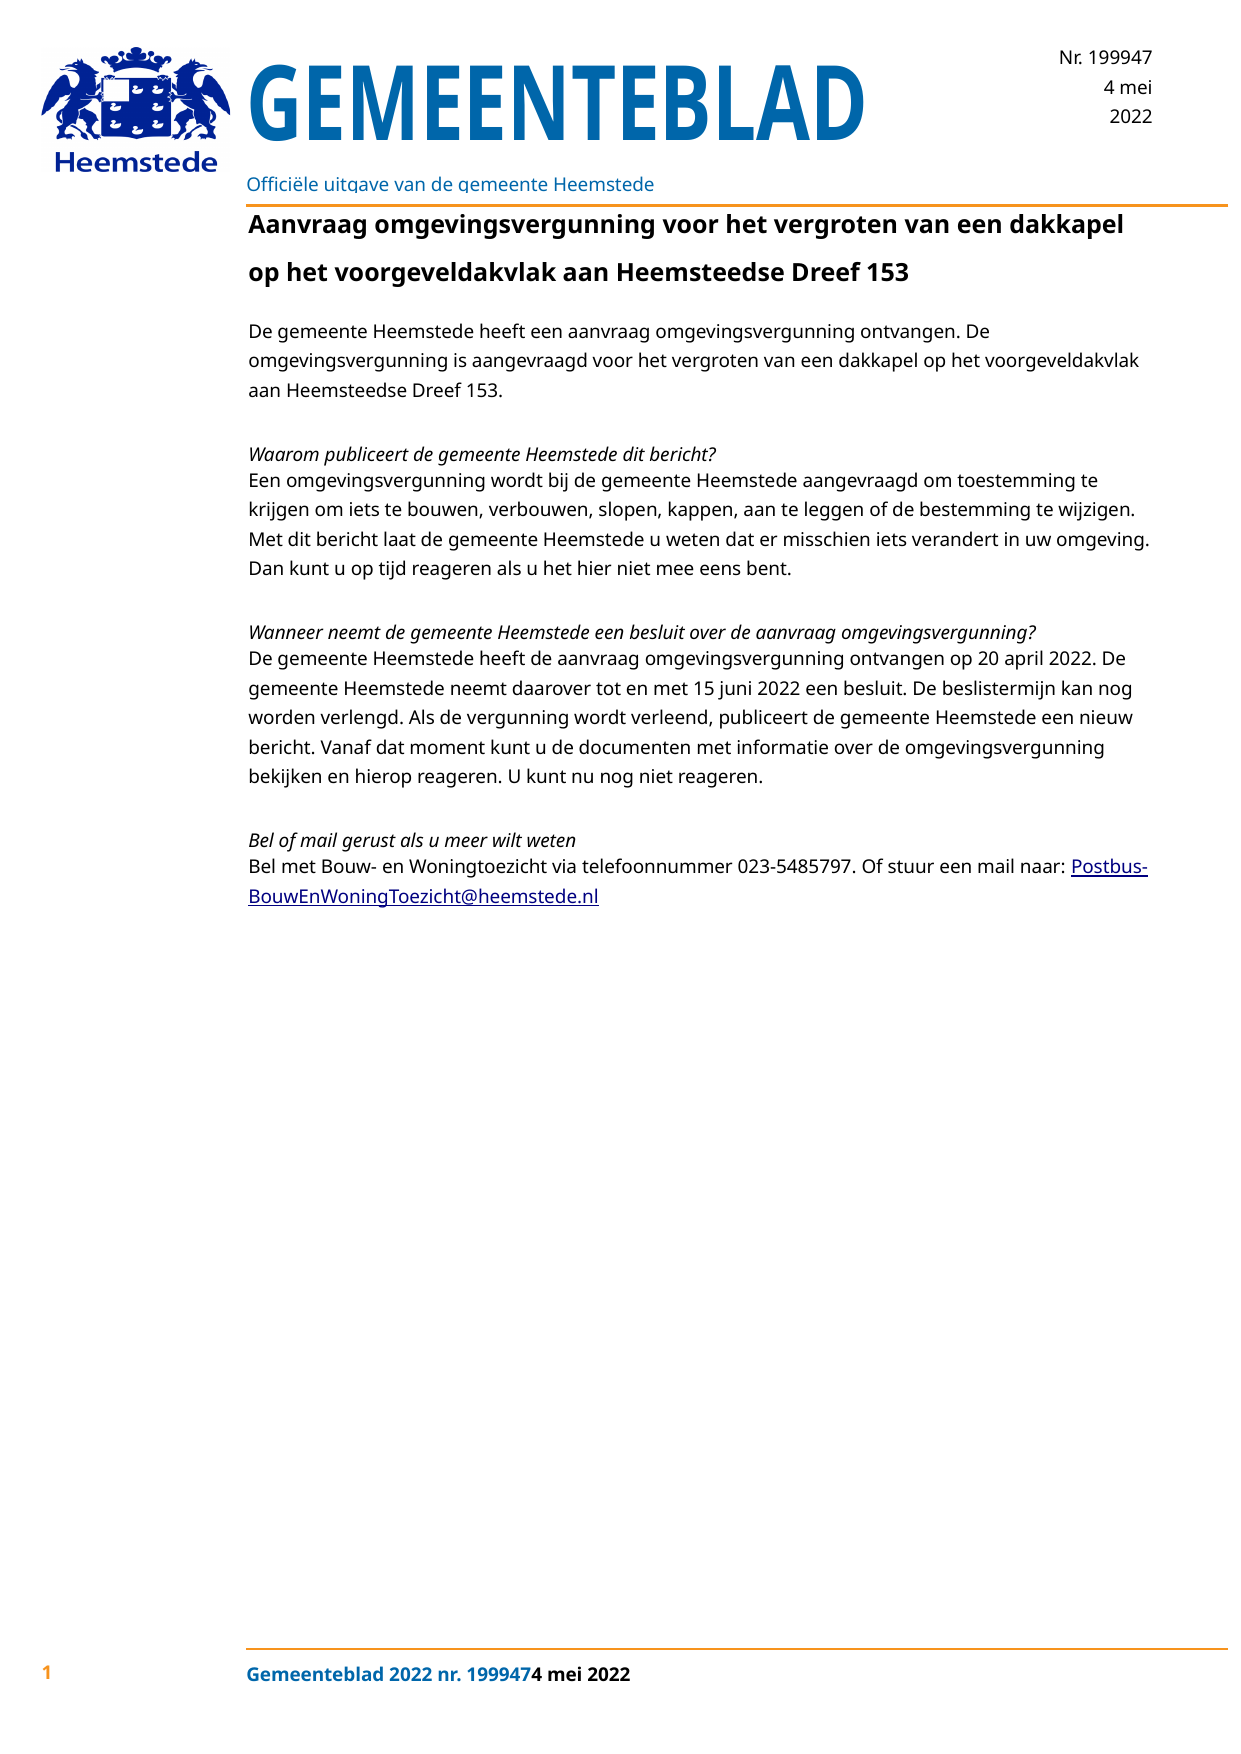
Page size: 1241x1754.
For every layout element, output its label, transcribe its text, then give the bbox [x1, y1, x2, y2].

text Aanvraag omgevingsvergunning voor het vergroten van een dakkapel op het voorgeveldakvlak aan Heemsteedse Dreef 153 [248, 207, 1152, 288]
text De gemeente Heemstede heeft de aanvraag omgevingsvergunning ontvangen op 20 april 2022. De gemeente Heemstede neemt daarover tot en met 15 juni 2022 een besluit. De beslistermijn kan nog worden verlengd. Als de vergunning wordt verleend, publiceert de gemeente Heemstede een nieuw bericht. Vanaf dat moment kunt u de documenten met informatie over de omgevingsvergunning bekijken en hierop reageren. U kunt nu nog niet reageren. [248, 645, 1152, 789]
text Bel met Bouw- en Woningtoezicht via telefoonnummer 023-5485797. Of stuur een mail naar: Postbus-BouwEnWoningToezicht@heemstede.nl [248, 853, 1152, 908]
text Waarom publiceert de gemeente Heemstede dit bericht? [248, 441, 1152, 467]
text Een omgevingsvergunning wordt bij de gemeente Heemstede aangevraagd om toestemming te krijgen om iets te bouwen, verbouwen, slopen, kappen, aan te leggen of de bestemming te wijzigen. Met dit bericht laat de gemeente Heemstede u weten dat er misschien iets verandert in uw omgeving. Dan kunt u op tijd reageren als u het hier niet mee eens bent. [248, 467, 1152, 581]
text Wanneer neemt de gemeente Heemstede een besluit over de aanvraag omgevingsvergunning? [248, 619, 1152, 645]
picture [41, 47, 231, 172]
text Bel of mail gerust als u meer wilt weten [248, 827, 1152, 853]
text De gemeente Heemstede heeft een aanvraag omgevingsvergunning ontvangen. De omgevingsvergunning is aangevraagd voor het vergroten van een dakkapel op het voorgeveldakvlak aan Heemsteedse Dreef 153. [248, 318, 1152, 403]
